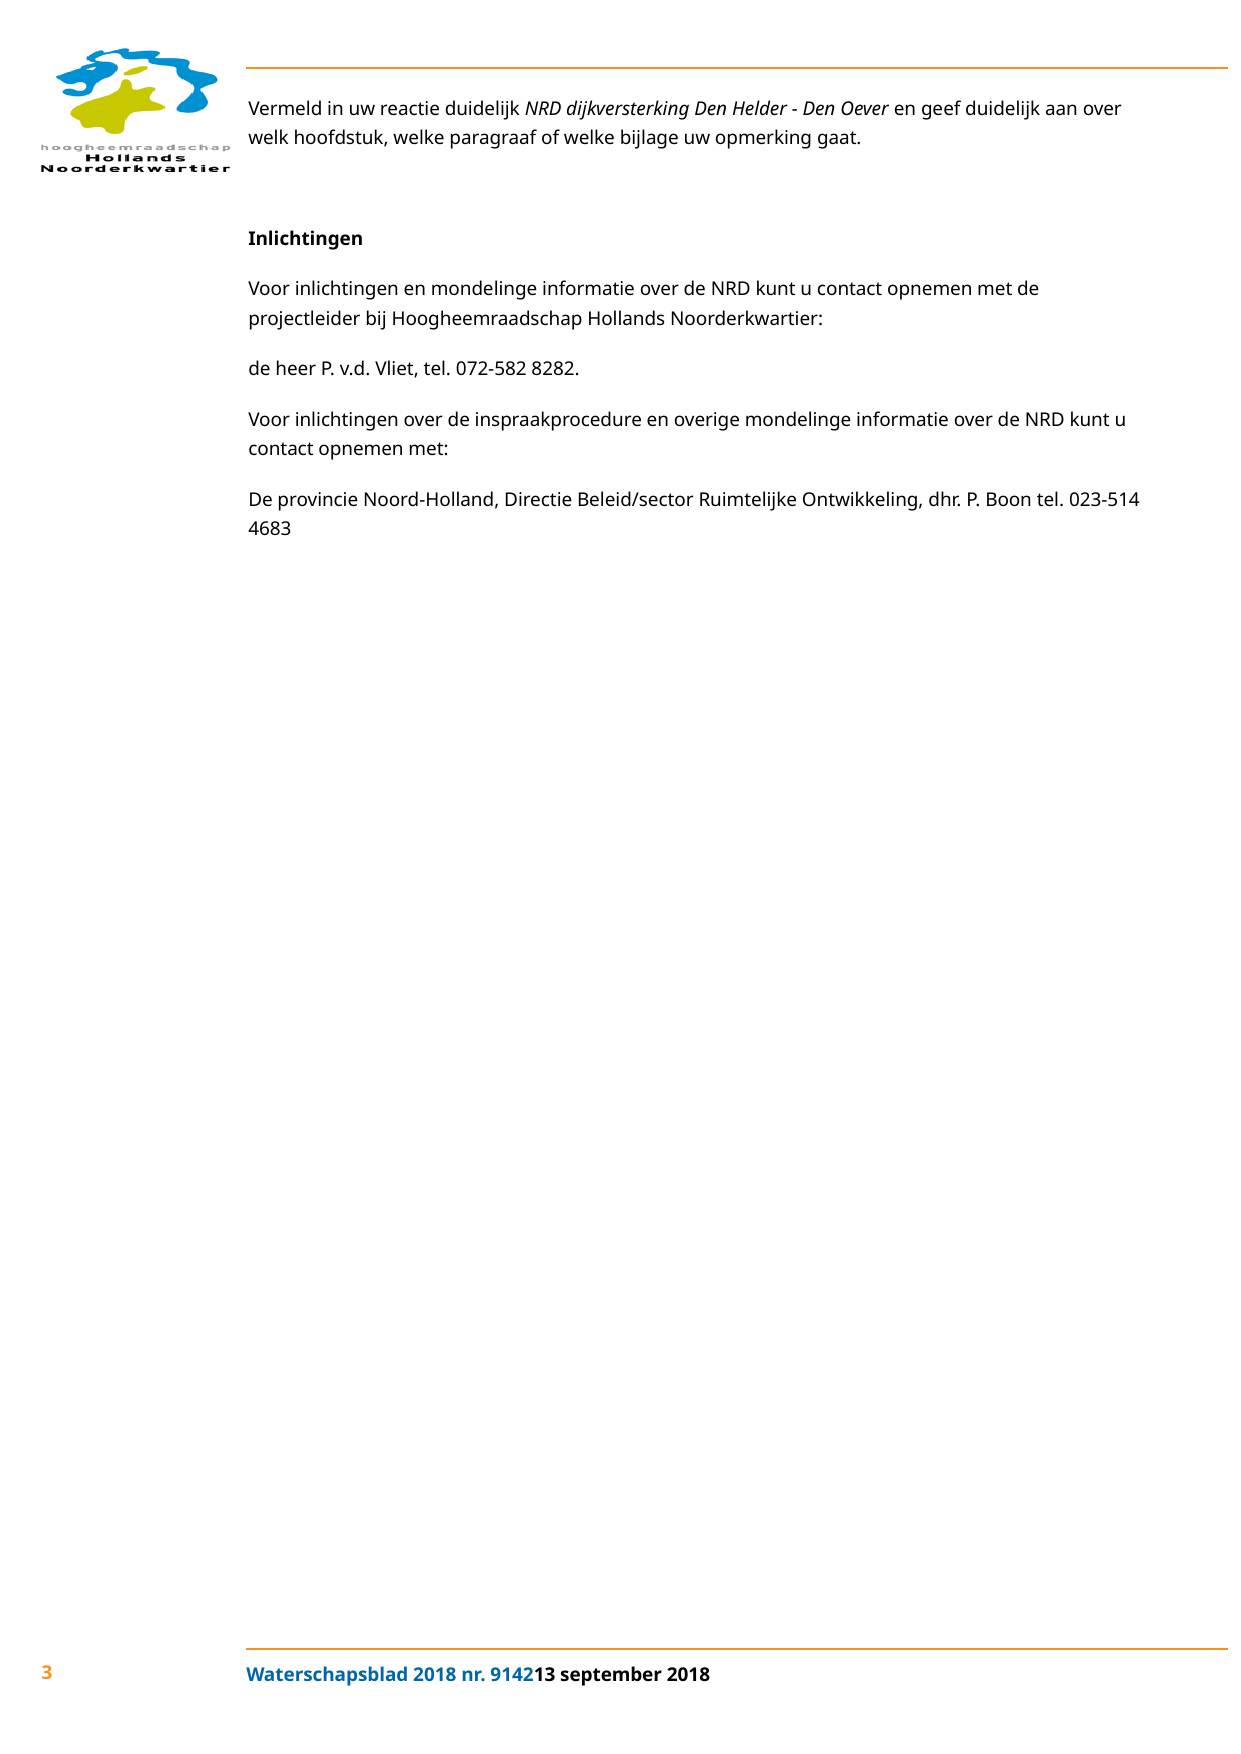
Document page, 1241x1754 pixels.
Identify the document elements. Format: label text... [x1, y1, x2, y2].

text De provincie Noord-Holland, Directie Beleid/sector Ruimtelijke Ontwikkeling, dhr. P. Boon tel. 023-514 4683 [248, 486, 1152, 541]
text Voor inlichtingen over de inspraakprocedure en overige mondelinge informatie over de NRD kunt u contact opnemen met: [248, 406, 1152, 461]
text Inlichtingen [248, 225, 1152, 251]
picture [41, 47, 231, 172]
text de heer P. v.d. Vliet, tel. 072-582 8282. [248, 356, 1152, 381]
text Vermeld in uw reactie duidelijk NRD dijkversterking Den Helder - Den Oever en geef duidelijk aan over welk hoofdstuk, welke paragraaf of welke bijlage uw opmerking gaat. [248, 95, 1152, 150]
text Voor inlichtingen en mondelinge informatie over de NRD kunt u contact opnemen met de projectleider bij Hoogheemraadschap Hollands Noorderkwartier: [248, 276, 1152, 331]
